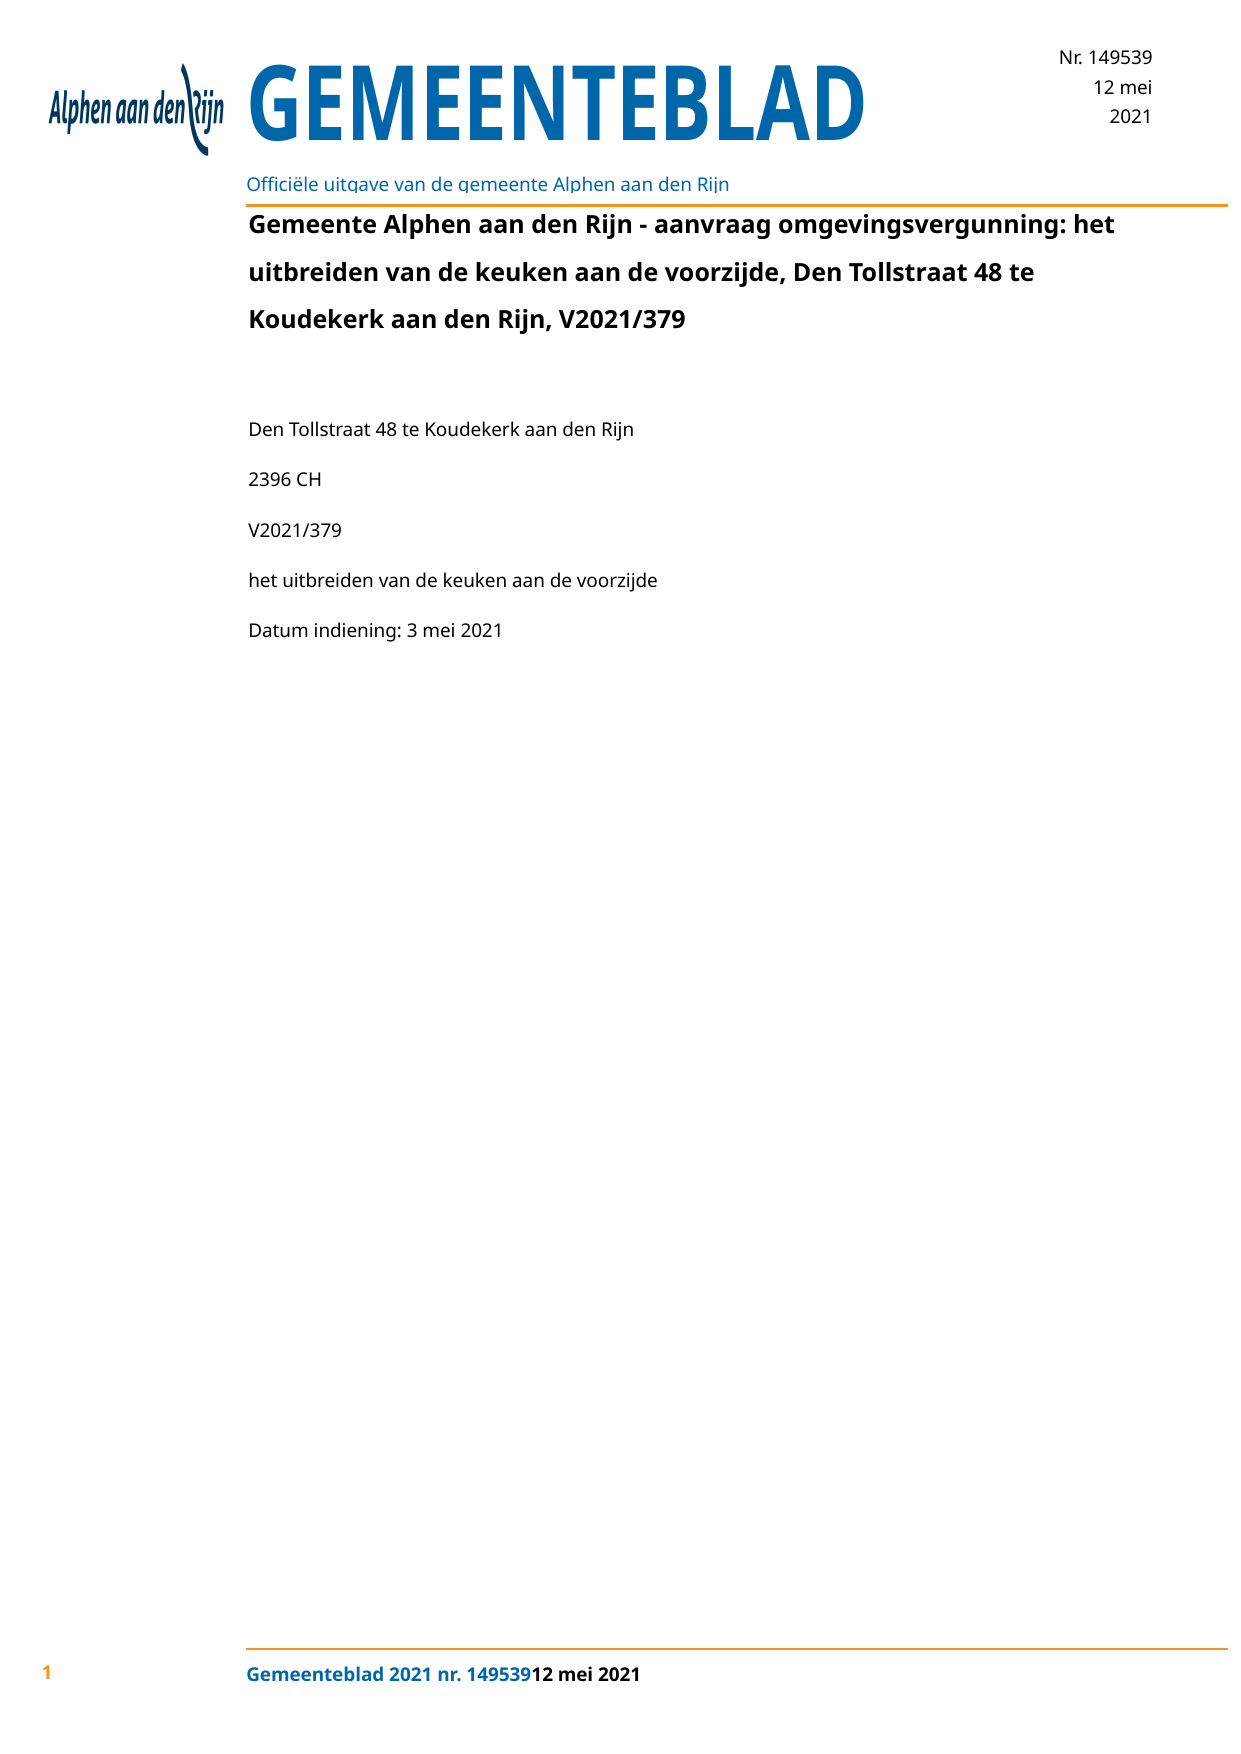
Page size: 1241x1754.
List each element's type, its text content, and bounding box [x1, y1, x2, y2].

picture [41, 47, 231, 172]
text Den Tollstraat 48 te Koudekerk aan den Rijn [248, 416, 1152, 442]
text Datum indiening: 3 mei 2021 [248, 618, 1152, 643]
text V2021/379 [248, 517, 1152, 542]
text 2396 CH [248, 466, 1152, 492]
text Gemeente Alphen aan den Rijn - aanvraag omgevingsvergunning: het uitbreiden van de keuken aan de voorzijde, Den Tollstraat 48 te Koudekerk aan den Rijn, V2021/379 [248, 207, 1152, 336]
text het uitbreiden van de keuken aan de voorzijde [248, 567, 1152, 593]
